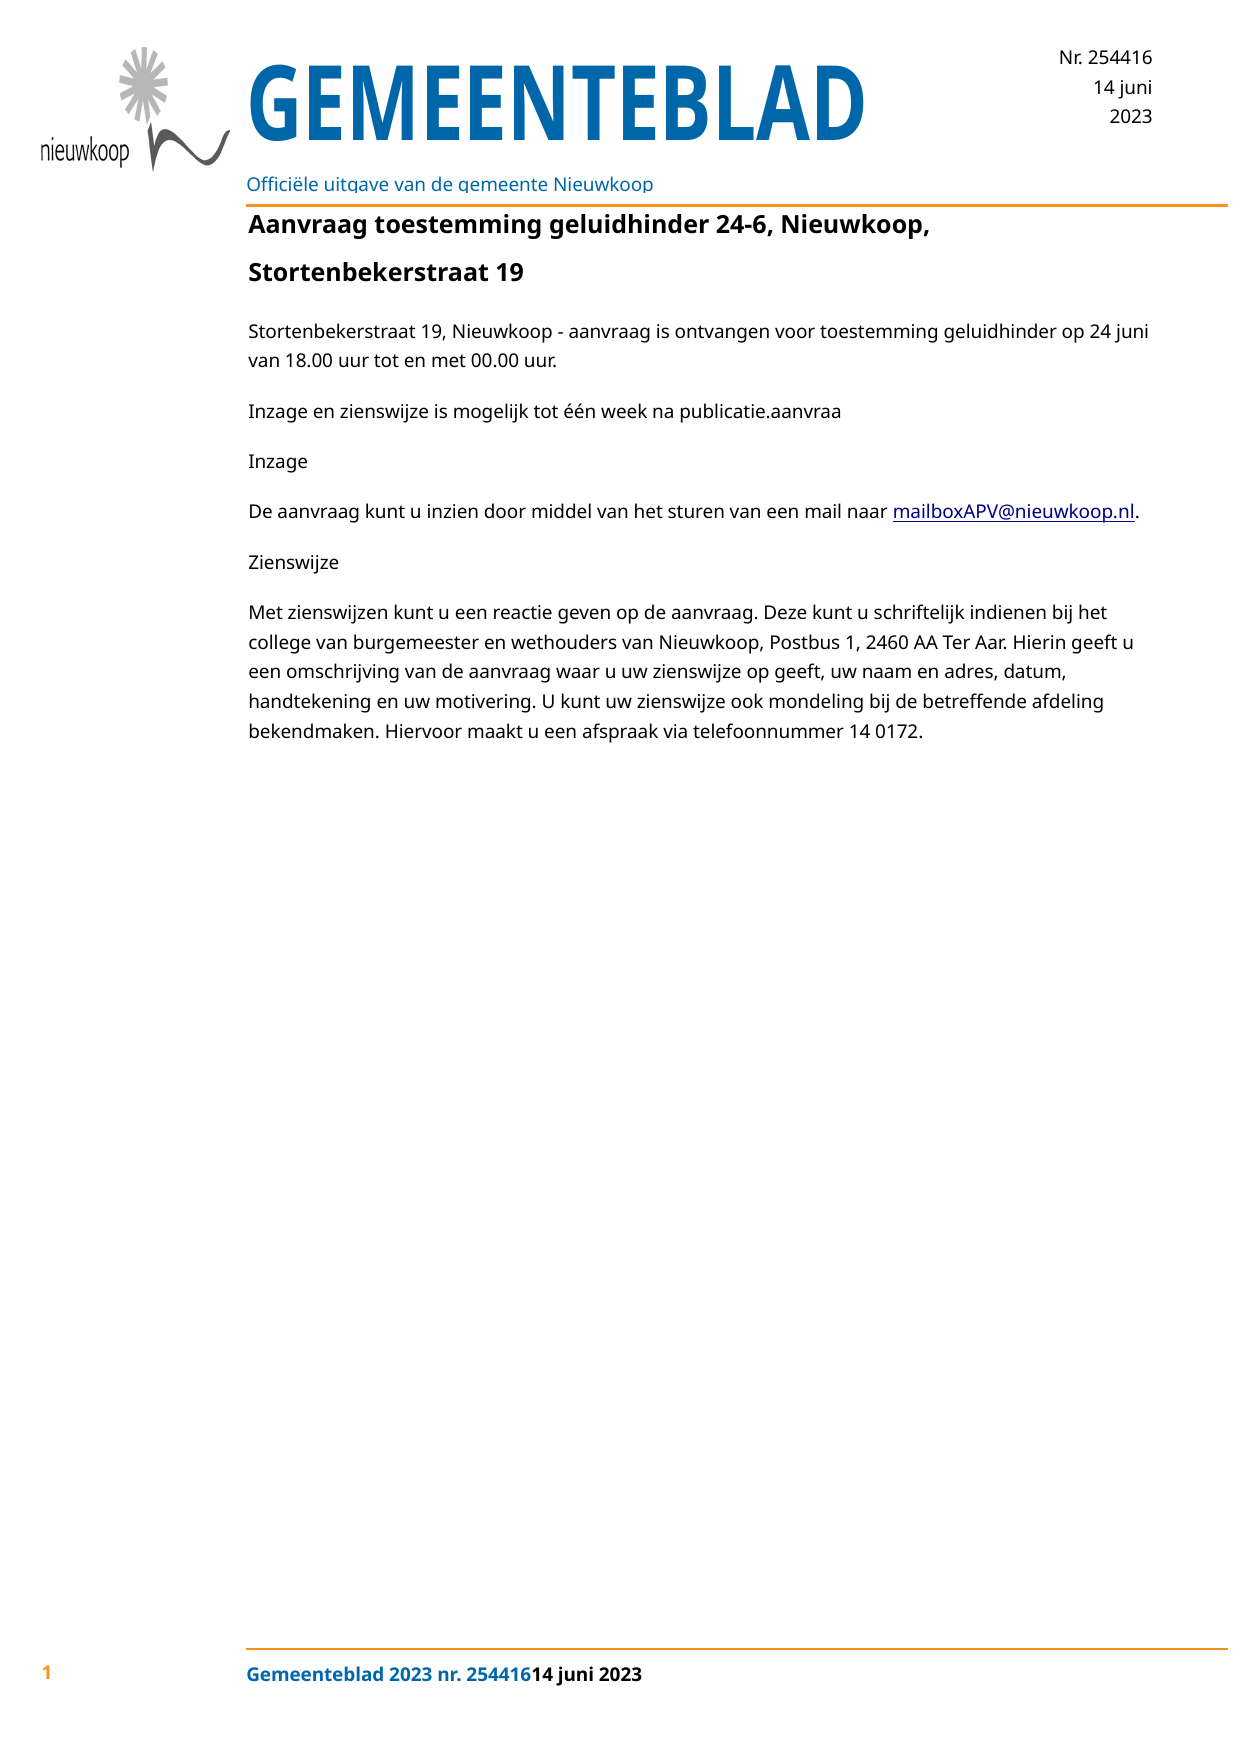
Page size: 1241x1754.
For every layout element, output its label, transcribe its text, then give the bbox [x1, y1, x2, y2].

text Stortenbekerstraat 19, Nieuwkoop - aanvraag is ontvangen voor toestemming geluidhinder op 24 juni van 18.00 uur tot en met 00.00 uur. [248, 318, 1152, 373]
text Inzage en zienswijze is mogelijk tot één week na publicatie.aanvraa [248, 398, 1152, 424]
text Zienswijze [248, 549, 1152, 575]
picture [41, 47, 231, 172]
text Met zienswijzen kunt u een reactie geven op de aanvraag. Deze kunt u schriftelijk indienen bij het college van burgemeester en wethouders van Nieuwkoop, Postbus 1, 2460 AA Ter Aar. Hierin geeft u een omschrijving van de aanvraag waar u uw zienswijze op geeft, uw naam en adres, datum, handtekening en uw motivering. U kunt uw zienswijze ook mondeling bij de betreffende afdeling bekendmaken. Hiervoor maakt u een afspraak via telefoonnummer 14 0172. [248, 599, 1152, 744]
text Aanvraag toestemming geluidhinder 24-6, Nieuwkoop, Stortenbekerstraat 19 [248, 207, 1152, 288]
text Inzage [248, 448, 1152, 474]
text De aanvraag kunt u inzien door middel van het sturen van een mail naar mailboxAPV@nieuwkoop.nl. [248, 499, 1152, 524]
